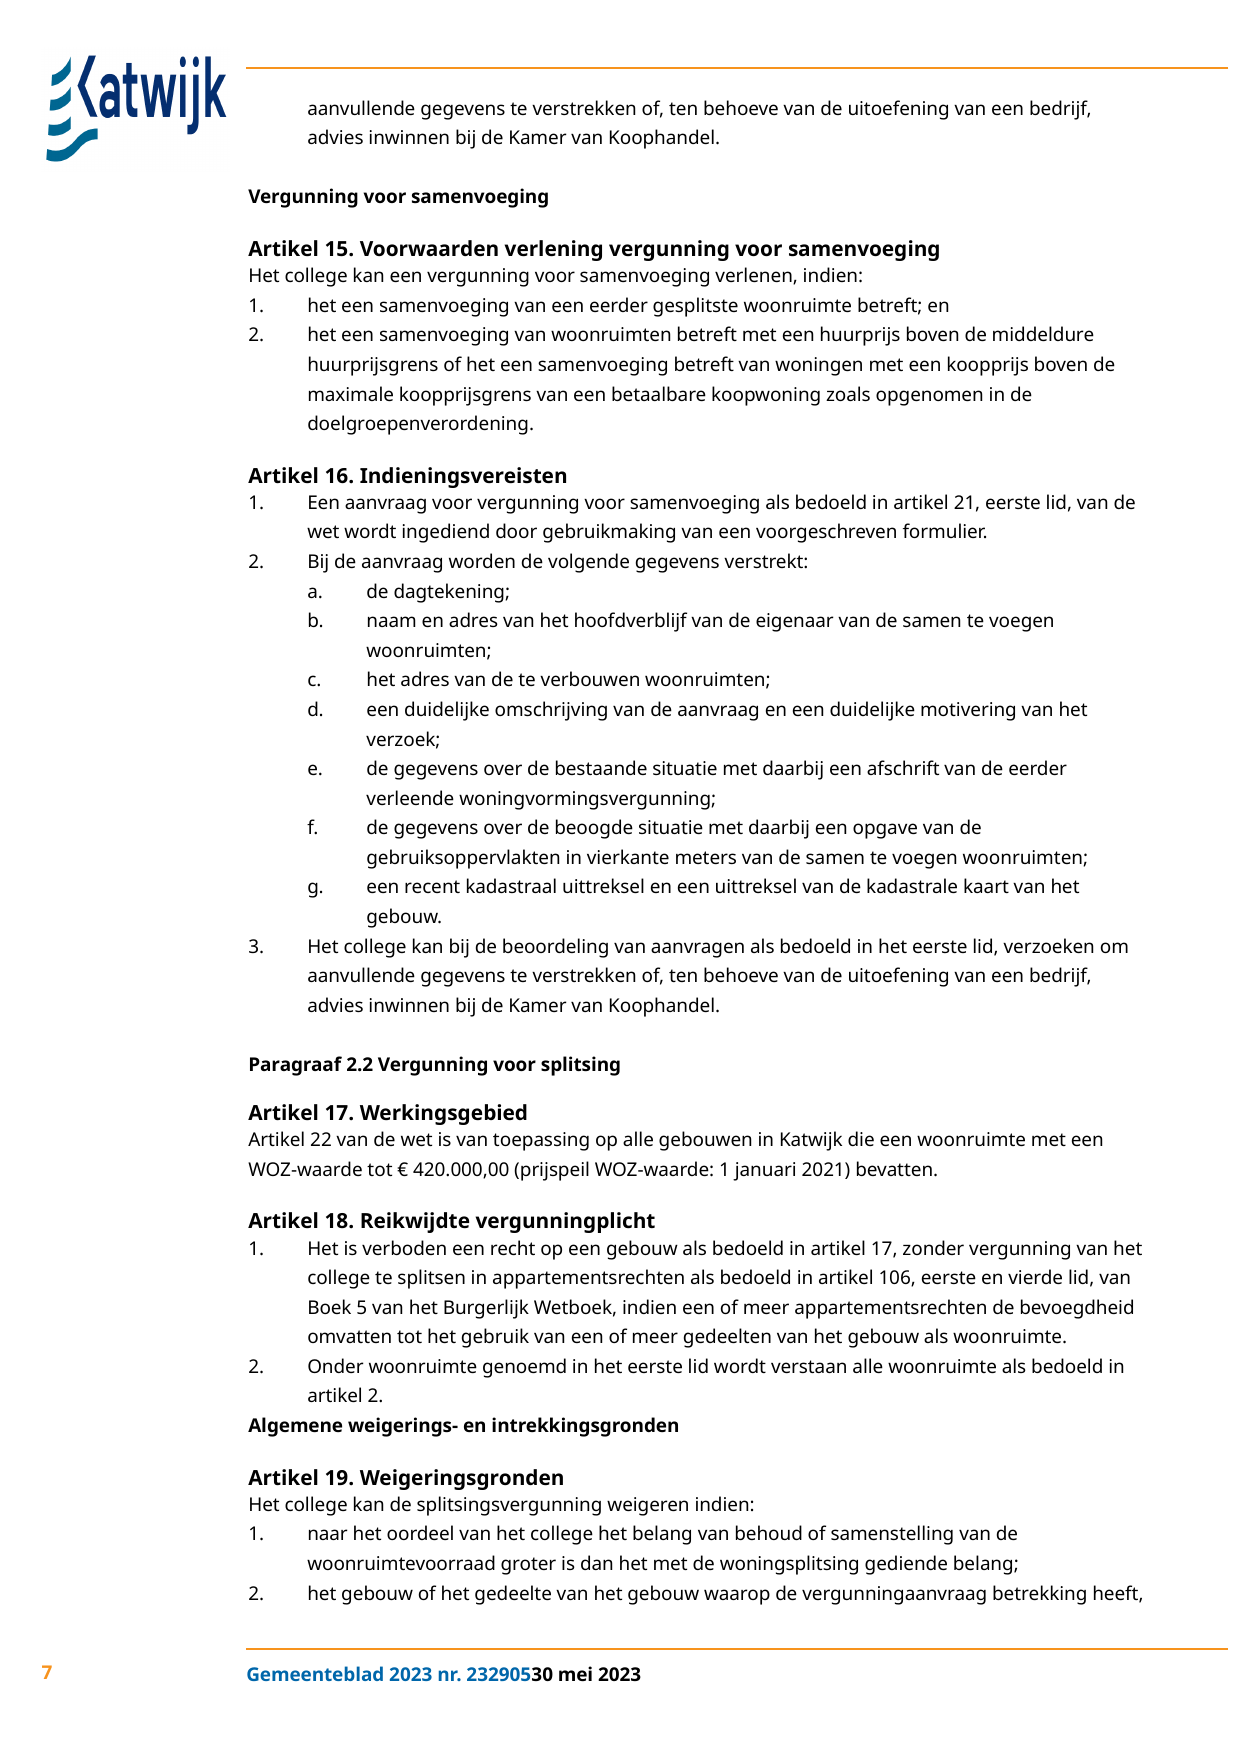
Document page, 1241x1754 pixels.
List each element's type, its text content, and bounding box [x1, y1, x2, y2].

text Vergunning voor samenvoeging [248, 183, 1152, 209]
text Artikel 17. Werkingsgebied [248, 1098, 1152, 1126]
text Artikel 19. Weigeringsgronden [248, 1463, 1152, 1491]
text Het college kan de splitsingsvergunning weigeren indien: [248, 1491, 1152, 1517]
text Paragraaf 2.2 Vergunning voor splitsing [248, 1051, 1152, 1077]
list het gebouw of het gedeelte van het gebouw waarop de vergunningaanvraag betrekking heeft, [248, 1580, 1152, 1606]
list Het college kan bij de beoordeling van aanvragen als bedoeld in het eerste lid, verzoeken om aanvullende gegevens te verstrekken of, ten behoeve van de uitoefening van een bedrijf, advies inwinnen bij de Kamer van Koophandel. [248, 933, 1152, 1018]
list een recent kadastraal uittreksel en een uittreksel van de kadastrale kaart van het gebouw. [307, 874, 1152, 929]
list Een aanvraag voor vergunning voor samenvoeging als bedoeld in artikel 21, eerste lid, van de wet wordt ingediend door gebruikmaking van een voorgeschreven formulier. [248, 489, 1152, 544]
list het een samenvoeging van een eerder gesplitste woonruimte betreft; en [248, 292, 1152, 318]
text Artikel 18. Reikwijdte vergunningplicht [248, 1206, 1152, 1235]
list naam en adres van het hoofdverblijf van de eigenaar van de samen te voegen woonruimten; [307, 607, 1152, 663]
list Het is verboden een recht op een gebouw als bedoeld in artikel 17, zonder vergunning van het college te splitsen in appartementsrechten als bedoeld in artikel 106, eerste en vierde lid, van Boek 5 van het Burgerlijk Wetboek, indien een of meer appartementsrechten de bevoegdheid omvatten tot het gebruik van een of meer gedeelten van het gebouw als woonruimte. [248, 1235, 1152, 1349]
text Het college kan een vergunning voor samenvoeging verlenen, indien: [248, 262, 1152, 288]
text Artikel 22 van de wet is van toepassing op alle gebouwen in Katwijk die een woonruimte met een WOZ-waarde tot € 420.000,00 (prijspeil WOZ-waarde: 1 januari 2021) bevatten. [248, 1126, 1152, 1182]
text Algemene weigerings- en intrekkingsgronden [248, 1412, 1152, 1438]
list het een samenvoeging van woonruimten betreft met een huurprijs boven de middeldure huurprijsgrens of het een samenvoeging betreft van woningen met een koopprijs boven de maximale koopprijsgrens van een betaalbare koopwoning zoals opgenomen in de doelgroepenverordening. [248, 322, 1152, 436]
list naar het oordeel van het college het belang van behoud of samenstelling van de woonruimtevoorraad groter is dan het met de woningsplitsing gediende belang; [248, 1521, 1152, 1576]
list de gegevens over de beoogde situatie met daarbij een opgave van de gebruiksoppervlakten in vierkante meters van de samen te voegen woonruimten; [307, 814, 1152, 870]
list een duidelijke omschrijving van de aanvraag en een duidelijke motivering van het verzoek; [307, 696, 1152, 752]
list Bij de aanvraag worden de volgende gegevens verstrekt: [248, 548, 1152, 574]
picture [41, 47, 231, 172]
list aanvullende gegevens te verstrekken of, ten behoeve van de uitoefening van een bedrijf, advies inwinnen bij de Kamer van Koophandel. [248, 95, 1152, 150]
list de gegevens over de bestaande situatie met daarbij een afschrift van de eerder verleende woningvormingsvergunning; [307, 755, 1152, 811]
list het adres van de te verbouwen woonruimten; [307, 667, 1152, 692]
text Artikel 15. Voorwaarden verlening vergunning voor samenvoeging [248, 234, 1152, 262]
text Artikel 16. Indieningsvereisten [248, 461, 1152, 489]
list de dagtekening; [307, 578, 1152, 604]
list Onder woonruimte genoemd in het eerste lid wordt verstaan alle woonruimte als bedoeld in artikel 2. [248, 1353, 1152, 1408]
